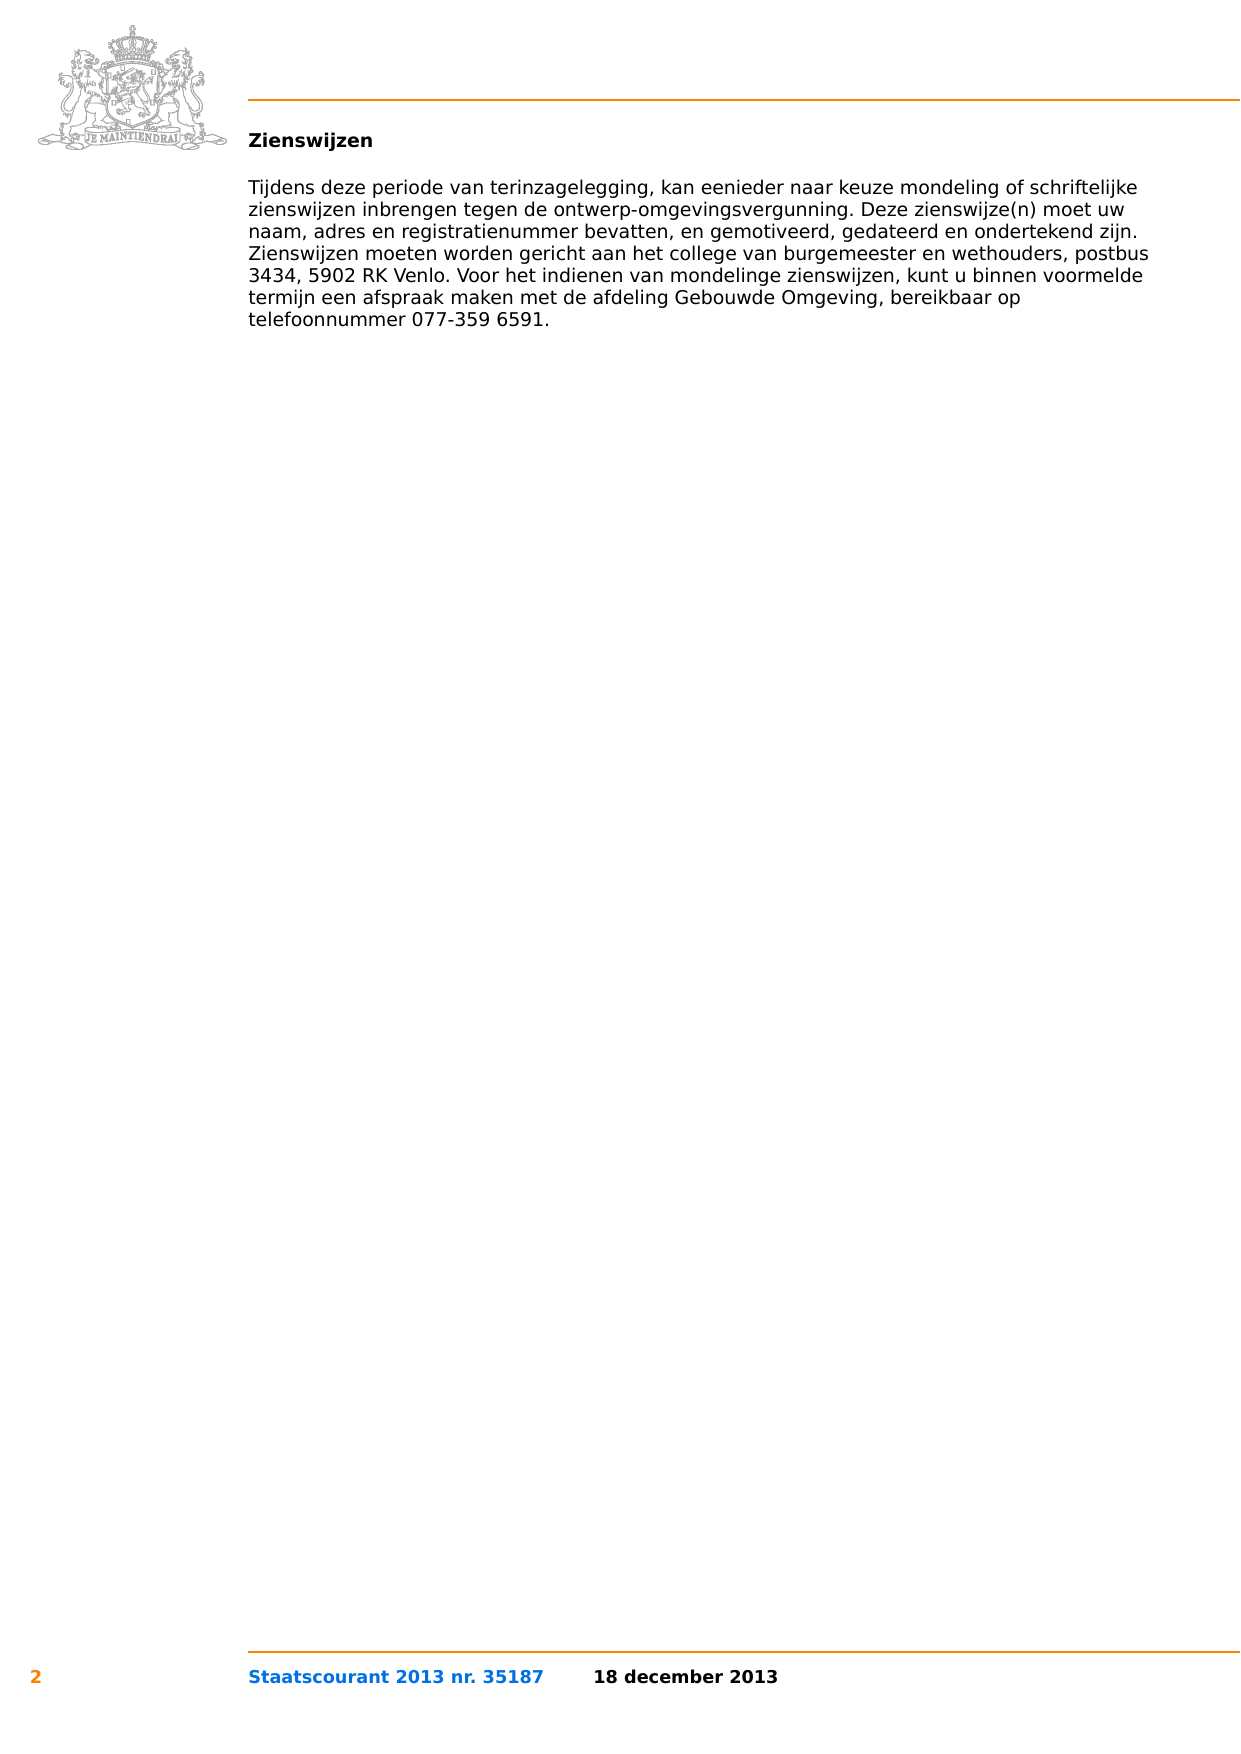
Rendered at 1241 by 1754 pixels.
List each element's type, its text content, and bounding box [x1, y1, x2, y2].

text Tijdens deze periode van terinzagelegging, kan eenieder naar keuze mondeling of schriftelijke zienswijzen inbrengen tegen de ontwerp-omgevingsvergunning. Deze zienswijze(n) moet uw naam, adres en registratienummer bevatten, en gemotiveerd, gedateerd en ondertekend zijn. Zienswijzen moeten worden gericht aan het college van burgemeester en wethouders, postbus 3434, 5902 RK Venlo. Voor het indienen van mondelinge zienswijzen, kunt u binnen voormelde termijn een afspraak maken met de afdeling Gebouwde Omgeving, bereikbaar op telefoonnummer 077-359 6591. [248, 177, 1163, 331]
subtitle Zienswijzen [248, 130, 1163, 152]
picture [38, 25, 227, 150]
